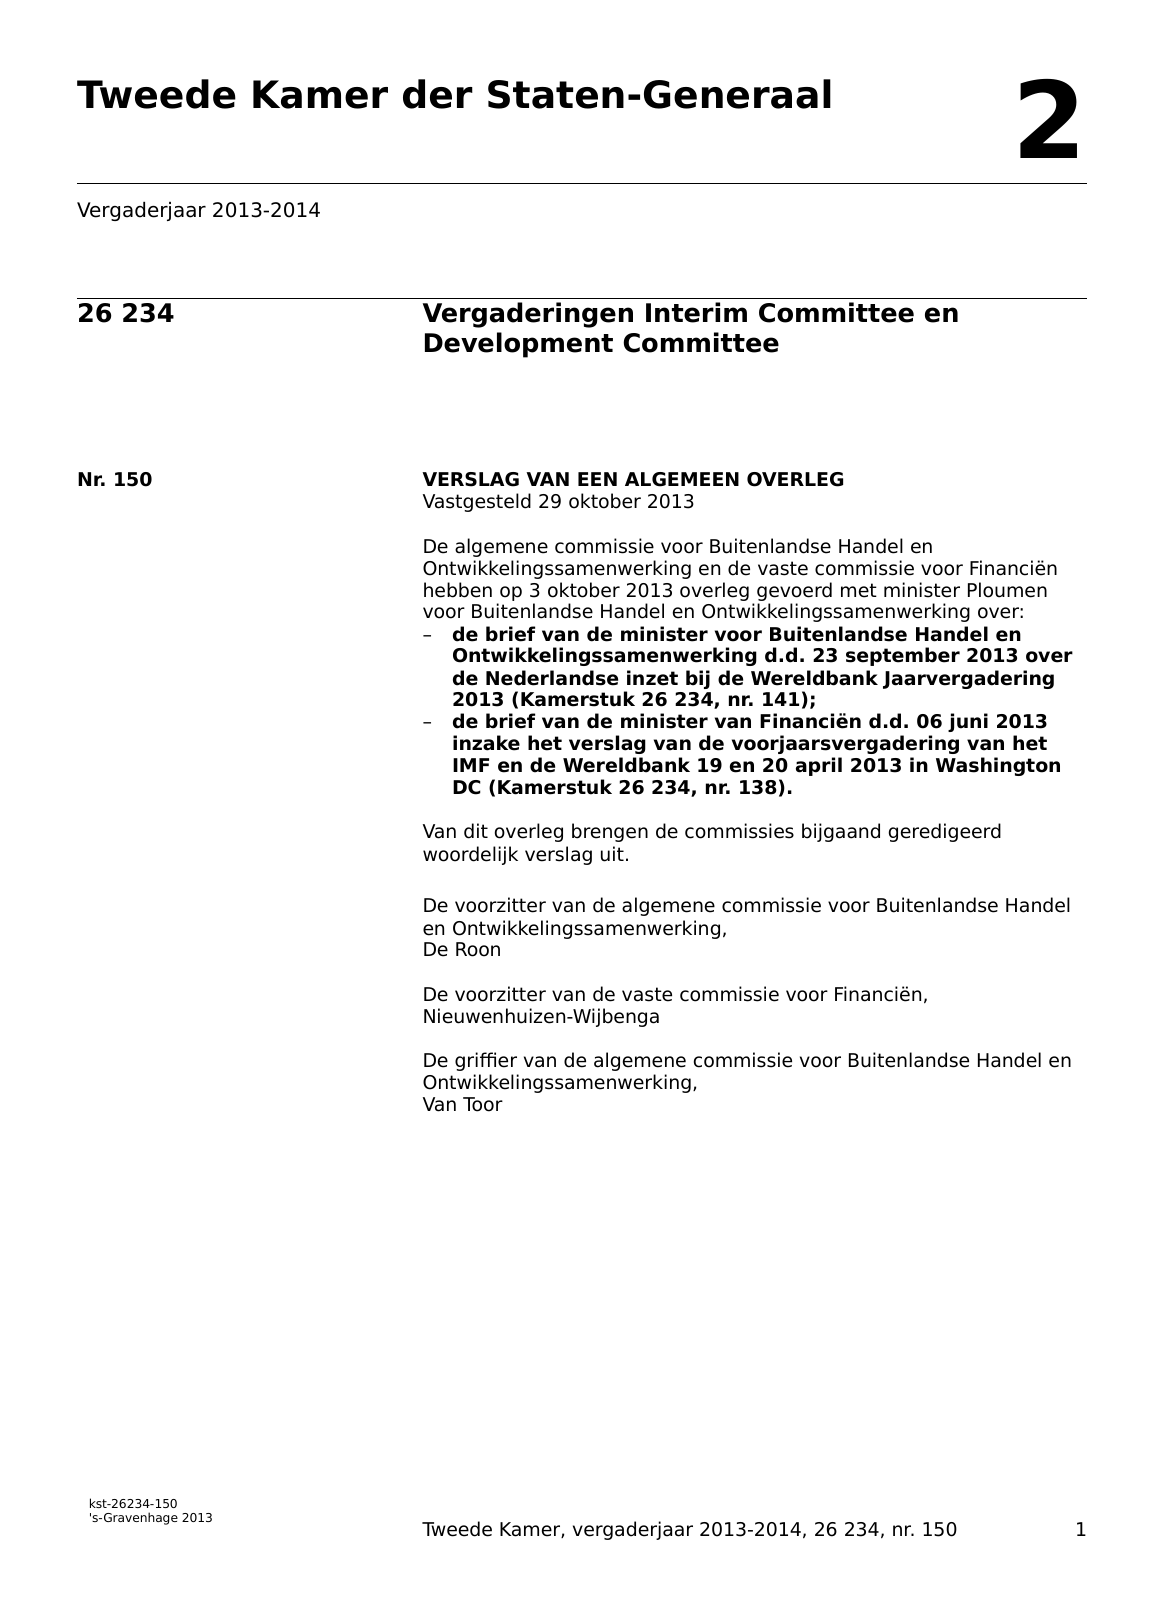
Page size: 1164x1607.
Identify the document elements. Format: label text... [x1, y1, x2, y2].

table_cell Vergaderjaar 2013-2014 [77, 184, 1087, 298]
subtitle Nr. 150 VERSLAG VAN EEN ALGEMEEN OVERLEG [77, 469, 1087, 491]
text De voorzitter van de algemene commissie voor Buitenlandse Handel en Ontwikkelingssamenwerking, De Roon [422, 895, 1087, 961]
text – de brief van de minister voor Buitenlandse Handel en Ontwikkelingssamenwerking d.d. 23 september 2013 over de Nederlandse inzet bij de Wereldbank Jaarvergadering 2013 (Kamerstuk 26 234, nr. 141); [422, 623, 1087, 711]
subtitle 26 234 Vergaderingen Interim Committee en Development Committee [77, 299, 1087, 358]
text kst-26234-150 [88, 1497, 323, 1511]
text 's-Gravenhage 2013 [88, 1511, 323, 1525]
table_header 2 [886, 59, 1087, 183]
table_header Tweede Kamer der Staten-Generaal [77, 59, 886, 183]
text De voorzitter van de vaste commissie voor Financiën, Nieuwenhuizen-Wijbenga [422, 983, 1087, 1027]
text Vastgesteld 29 oktober 2013 [422, 491, 1087, 513]
text – de brief van de minister van Financiën d.d. 06 juni 2013 inzake het verslag van de voorjaarsvergadering van het IMF en de Wereldbank 19 en 20 april 2013 in Washington DC (Kamerstuk 26 234, nr. 138). [422, 711, 1087, 799]
text Van dit overleg brengen de commissies bijgaand geredigeerd woordelijk verslag uit. [422, 821, 1087, 865]
text De algemene commissie voor Buitenlandse Handel en Ontwikkelingssamenwerking en de vaste commissie voor Financiën hebben op 3 oktober 2013 overleg gevoerd met minister Ploumen voor Buitenlandse Handel en Ontwikkelingssamenwerking over: [422, 536, 1087, 623]
text De griffier van de algemene commissie voor Buitenlandse Handel en Ontwikkelingssamenwerking, Van Toor [422, 1050, 1087, 1116]
